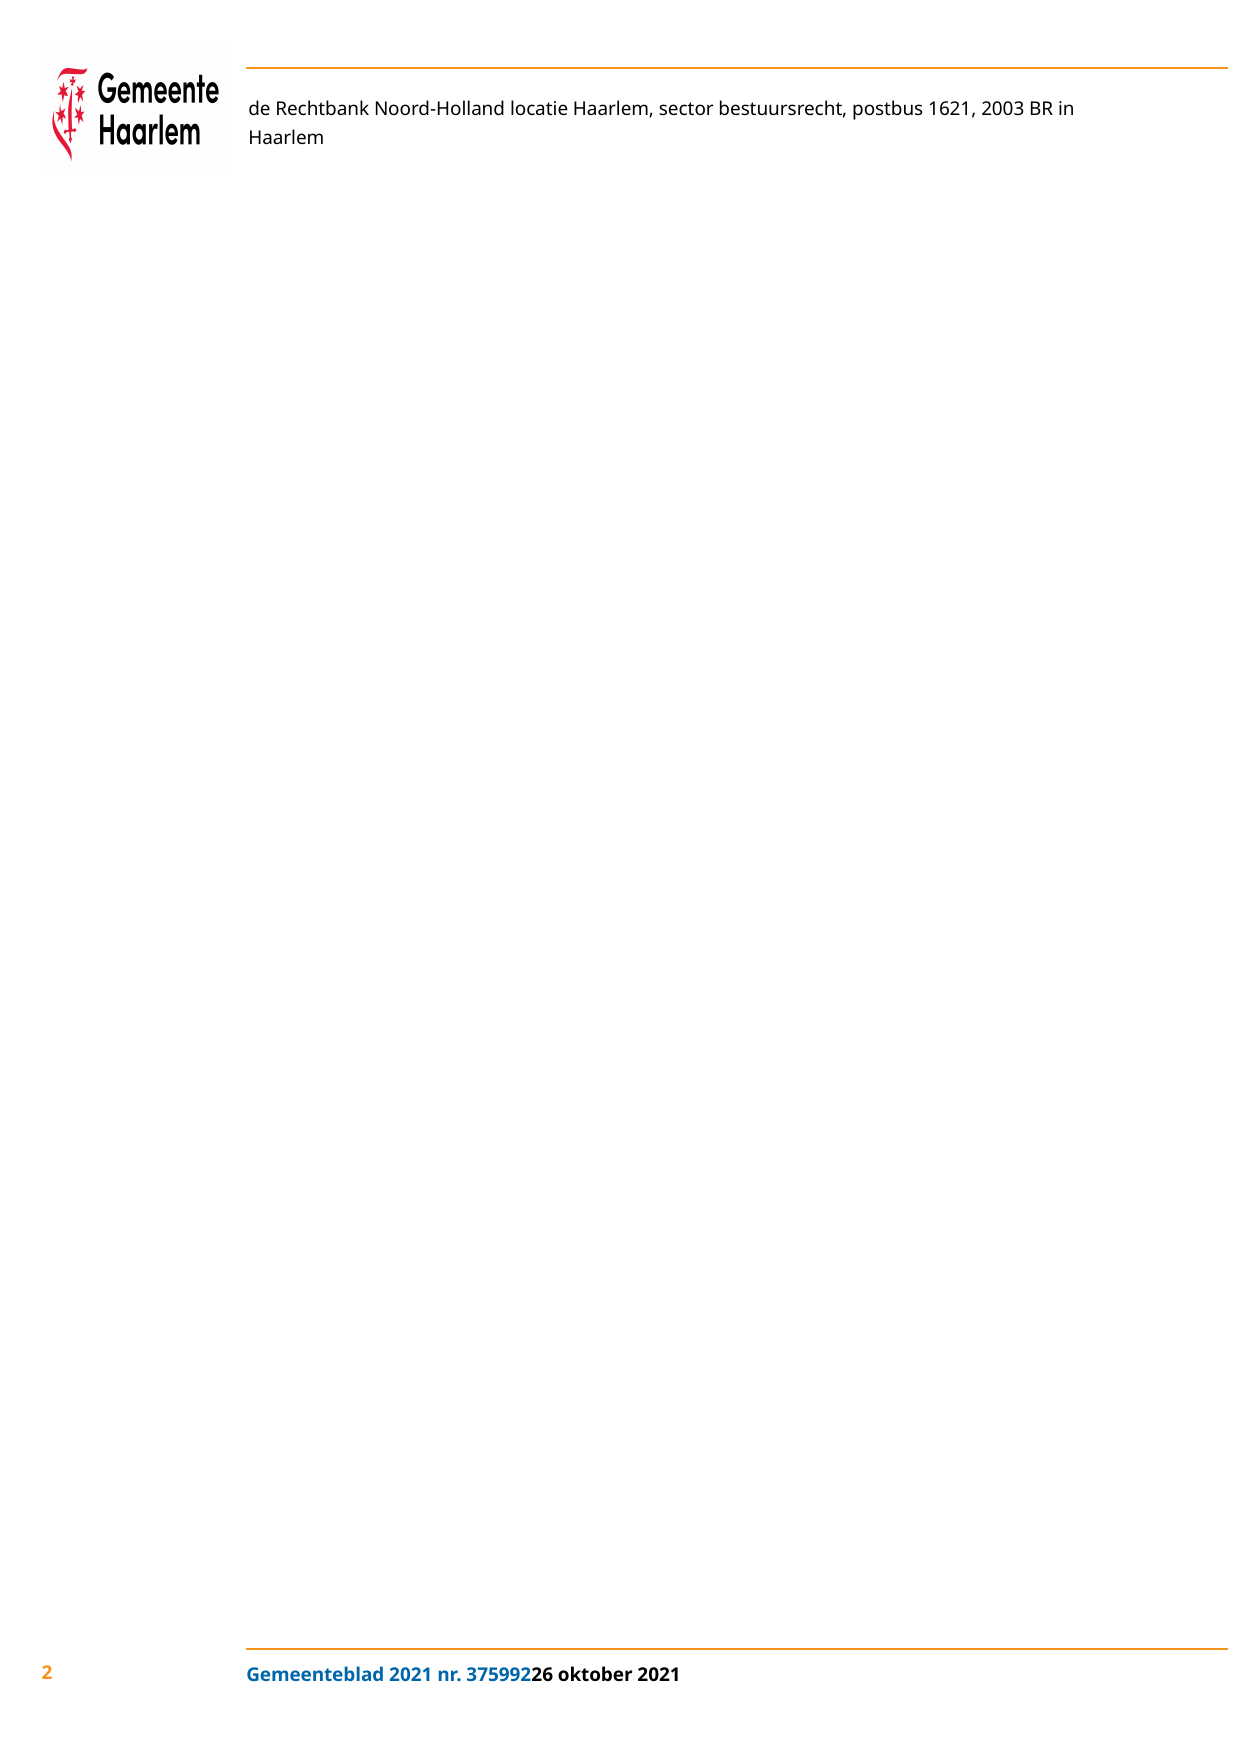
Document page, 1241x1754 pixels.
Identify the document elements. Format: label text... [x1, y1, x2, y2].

text de Rechtbank Noord-Holland locatie Haarlem, sector bestuursrecht, postbus 1621, 2003 BR in Haarlem [248, 95, 1152, 150]
picture [41, 47, 231, 172]
